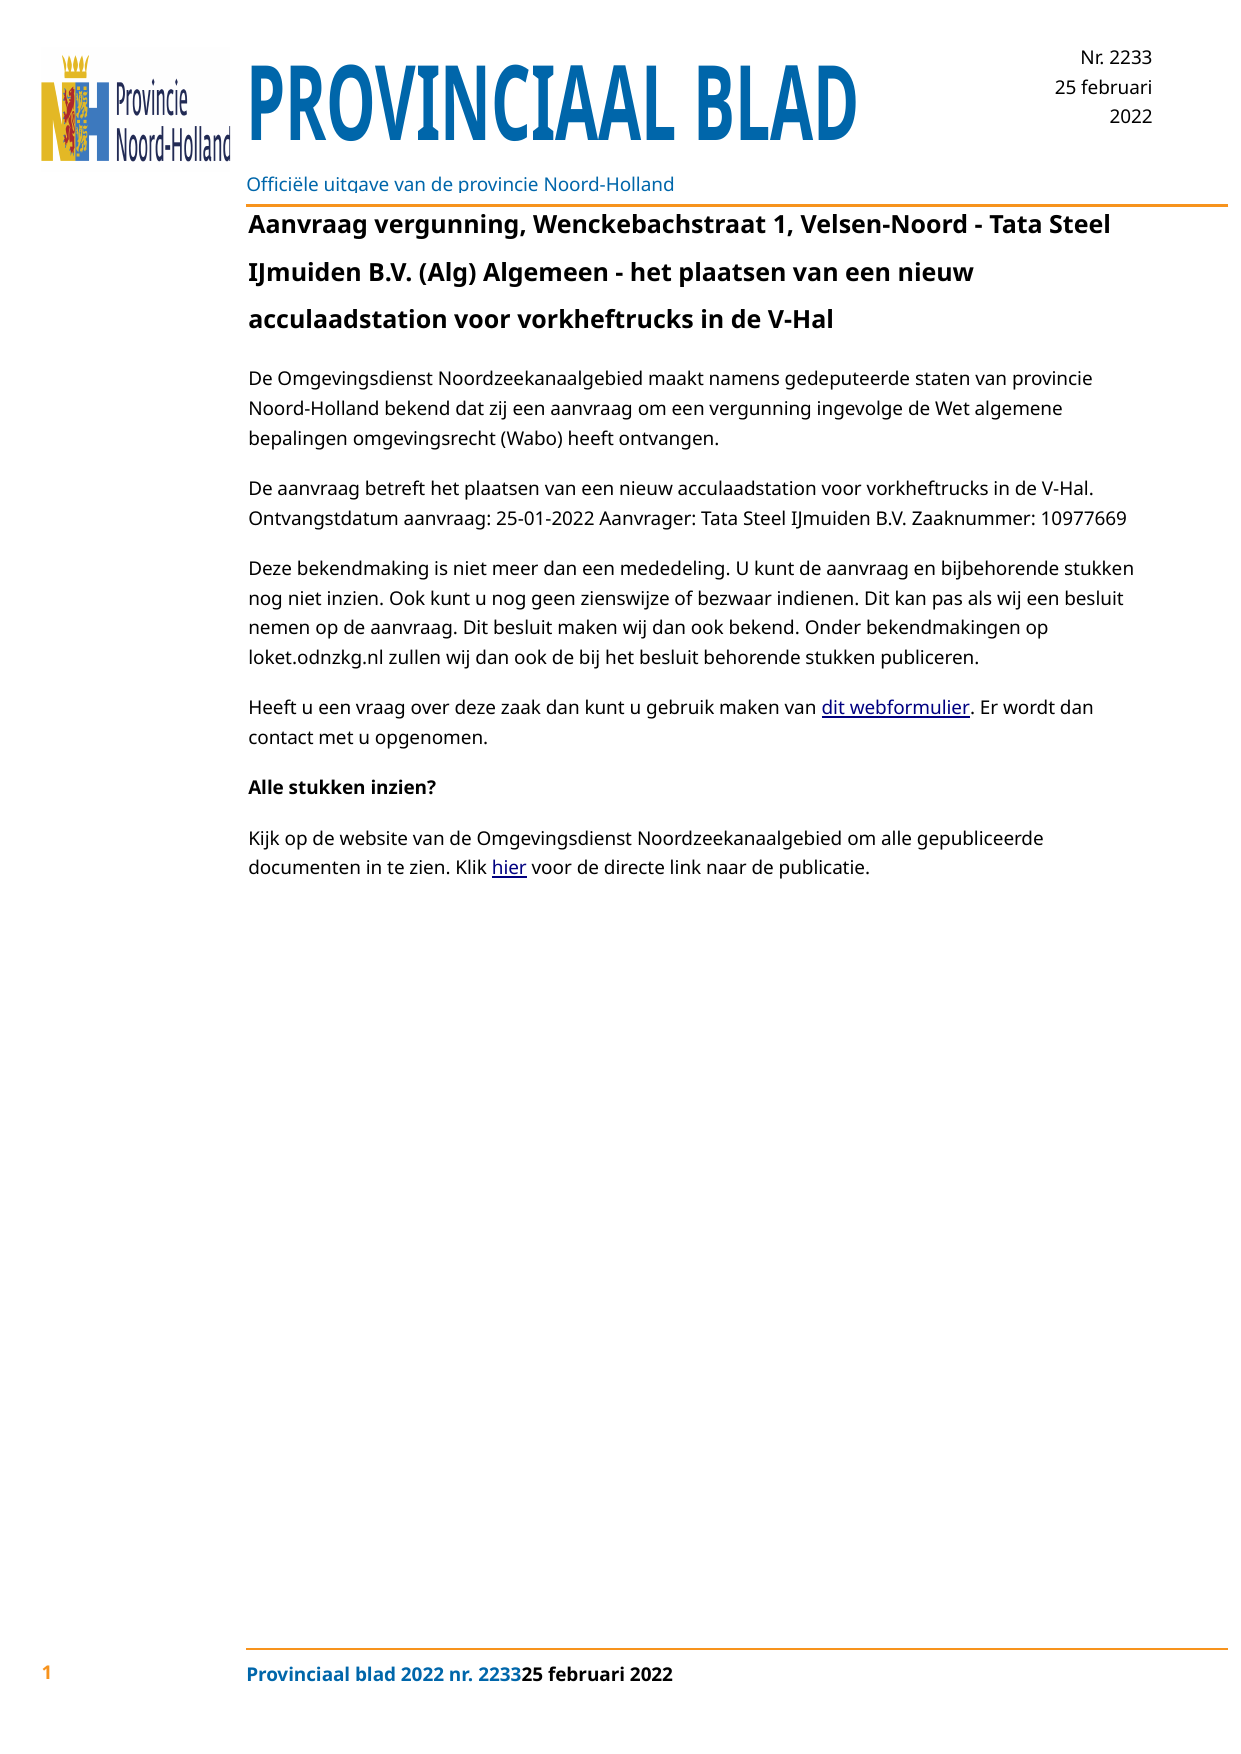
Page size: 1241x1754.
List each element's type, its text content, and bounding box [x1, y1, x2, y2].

text Deze bekendmaking is niet meer dan een mededeling. U kunt de aanvraag en bijbehorende stukken nog niet inzien. Ook kunt u nog geen zienswijze of bezwaar indienen. Dit kan pas als wij een besluit nemen op de aanvraag. Dit besluit maken wij dan ook bekend. Onder bekendmakingen op loket.odnzkg.nl zullen wij dan ook de bij het besluit behorende stukken publiceren. [248, 555, 1152, 669]
text Aanvraag vergunning, Wenckebachstraat 1, Velsen-Noord - Tata Steel IJmuiden B.V. (Alg) Algemeen - het plaatsen van een nieuw acculaadstation voor vorkheftrucks in de V-Hal [248, 207, 1152, 336]
text Alle stukken inzien? [248, 774, 1152, 800]
text De aanvraag betreft het plaatsen van een nieuw acculaadstation voor vorkheftrucks in de V-Hal. Ontvangstdatum aanvraag: 25-01-2022 Aanvrager: Tata Steel IJmuiden B.V. Zaaknummer: 10977669 [248, 475, 1152, 530]
text Heeft u een vraag over deze zaak dan kunt u gebruik maken van dit webformulier. Er wordt dan contact met u opgenomen. [248, 694, 1152, 749]
text De Omgevingsdienst Noordzeekanaalgebied maakt namens gedeputeerde staten van provincie Noord-Holland bekend dat zij een aanvraag om een vergunning ingevolge de Wet algemene bepalingen omgevingsrecht (Wabo) heeft ontvangen. [248, 366, 1152, 450]
picture [41, 47, 231, 172]
text Kijk op de website van de Omgevingsdienst Noordzeekanaalgebied om alle gepubliceerde documenten in te zien. Klik hier voor de directe link naar de publicatie. [248, 825, 1152, 880]
